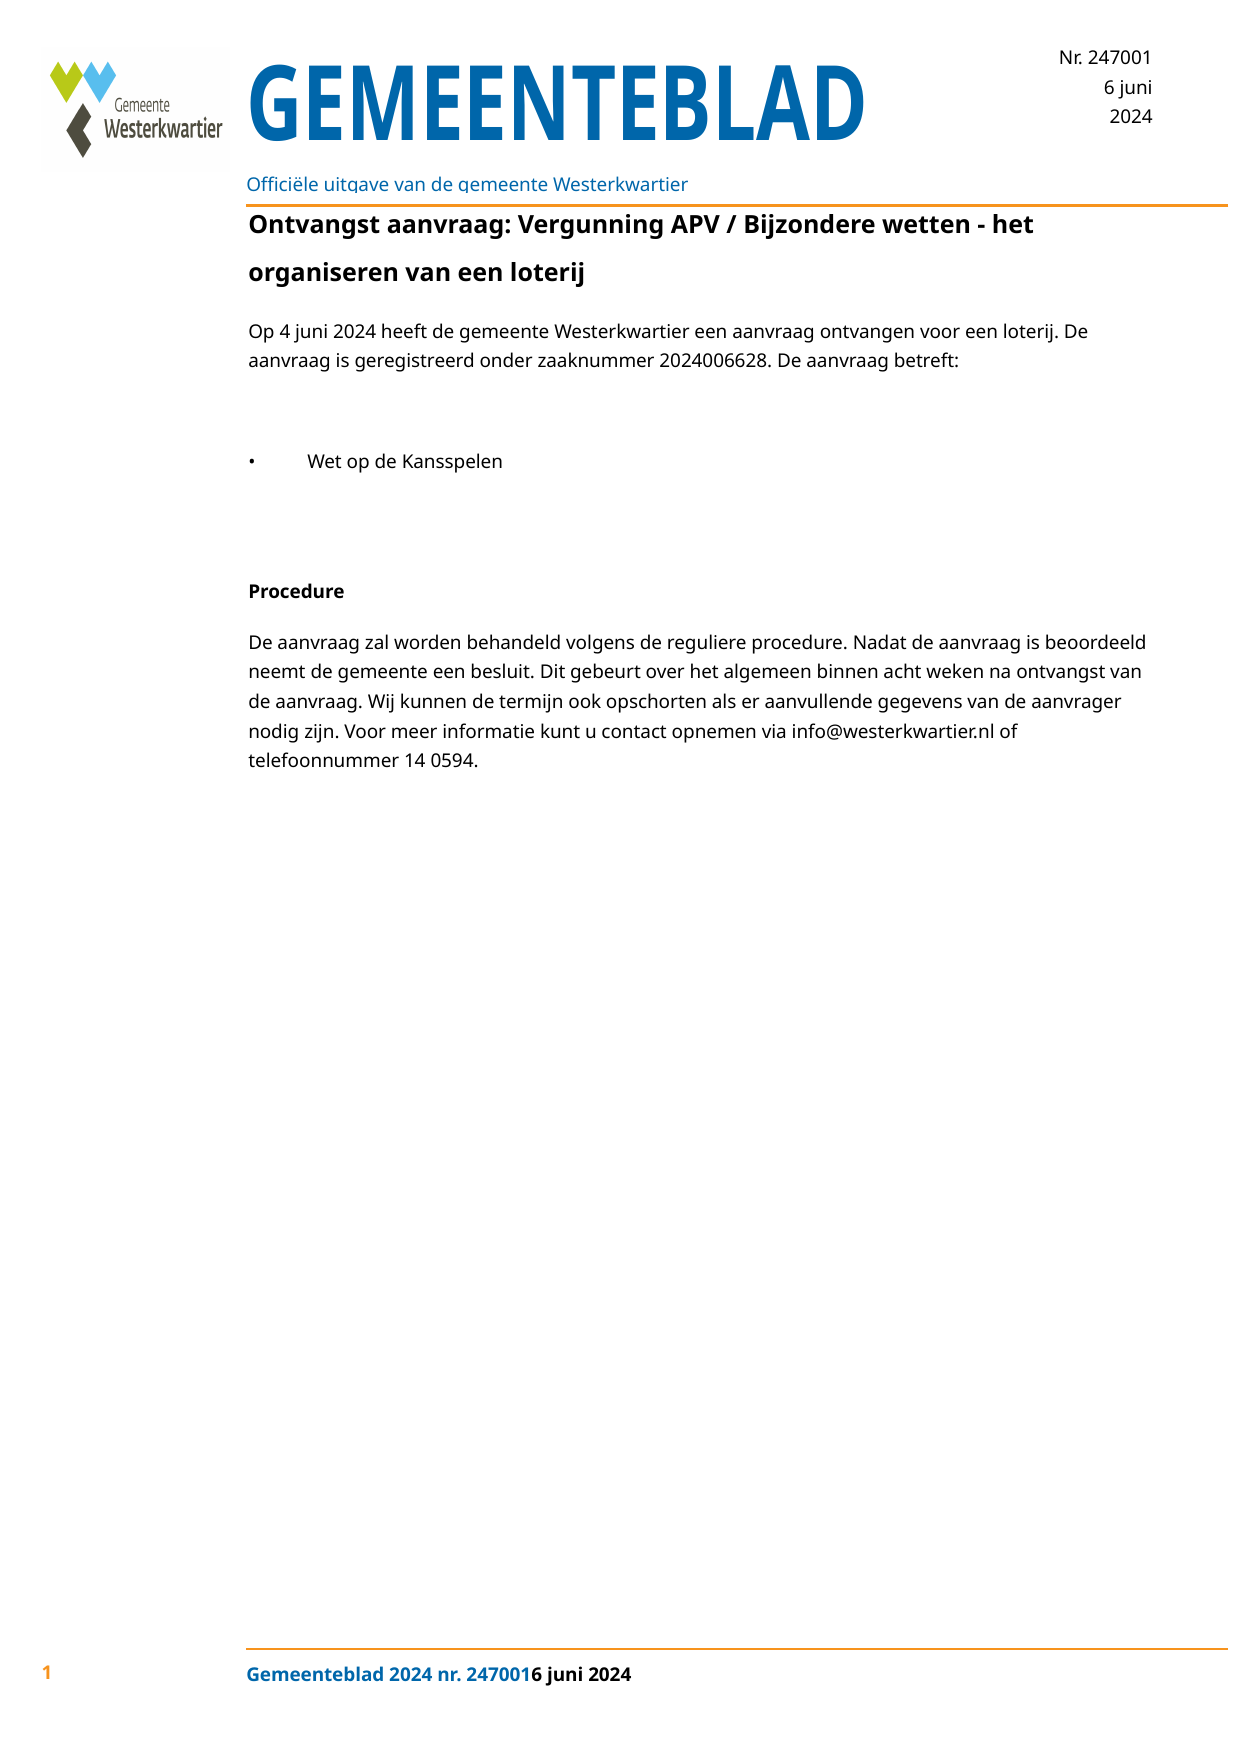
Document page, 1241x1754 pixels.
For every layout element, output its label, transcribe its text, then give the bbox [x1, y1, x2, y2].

text Op 4 juni 2024 heeft de gemeente Westerkwartier een aanvraag ontvangen voor een loterij. De aanvraag is geregistreerd onder zaaknummer 2024006628. De aanvraag betreft: [248, 318, 1152, 373]
text Procedure [248, 579, 1152, 604]
text Ontvangst aanvraag: Vergunning APV / Bijzondere wetten - het organiseren van een loterij [248, 207, 1152, 288]
list Wet op de Kansspelen [248, 448, 1152, 474]
text De aanvraag zal worden behandeld volgens de reguliere procedure. Nadat de aanvraag is beoordeeld neemt de gemeente een besluit. Dit gebeurt over het algemeen binnen acht weken na ontvangst van de aanvraag. Wij kunnen de termijn ook opschorten als er aanvullende gegevens van de aanvrager nodig zijn. Voor meer informatie kunt u contact opnemen via info@westerkwartier.nl of telefoonnummer 14 0594. [248, 629, 1152, 773]
picture [41, 47, 231, 172]
